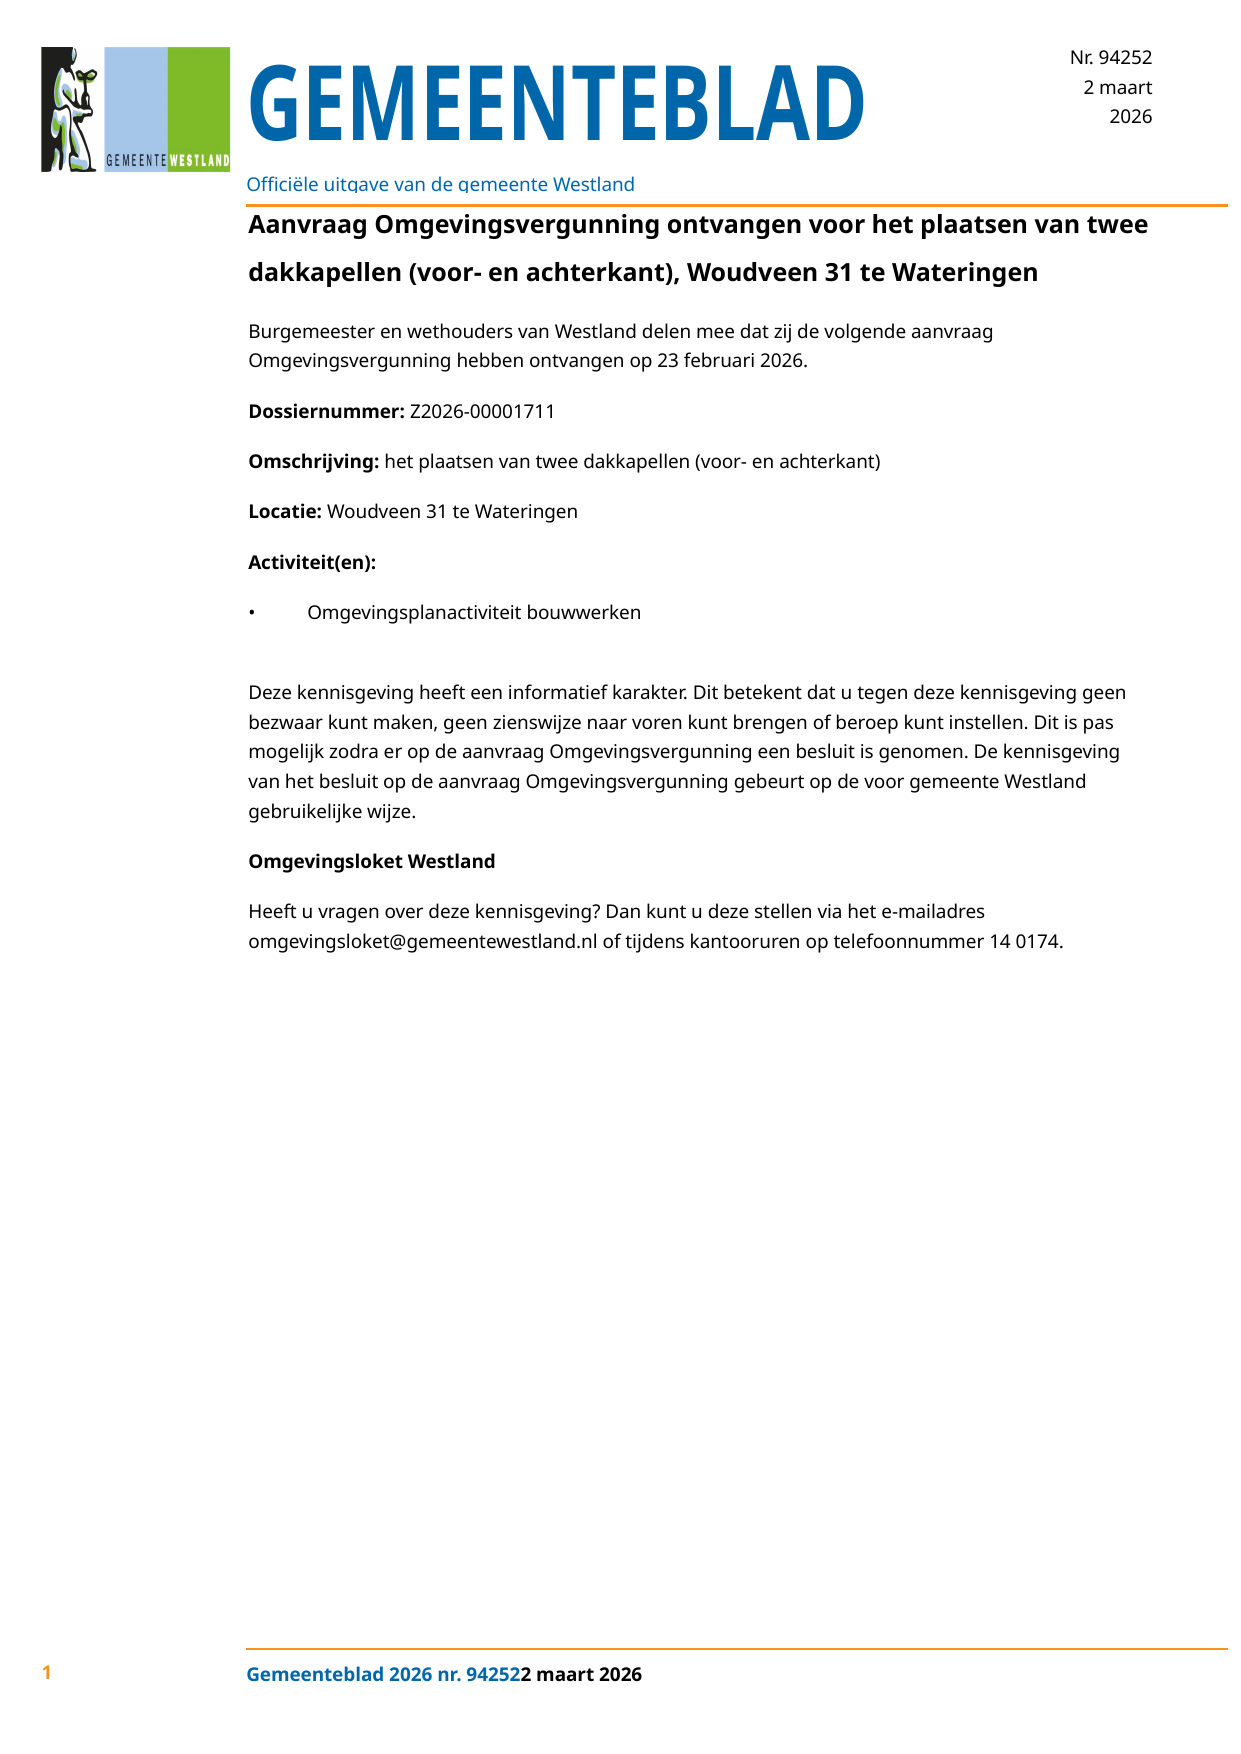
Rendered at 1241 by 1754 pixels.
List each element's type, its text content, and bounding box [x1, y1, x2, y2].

text Omgevingsloket Westland [248, 848, 1152, 874]
text Dossiernummer: Z2026-00001711 [248, 398, 1152, 424]
text Aanvraag Omgevingsvergunning ontvangen voor het plaatsen van twee dakkapellen (voor- en achterkant), Woudveen 31 te Wateringen [248, 207, 1152, 288]
text Heeft u vragen over deze kennisgeving? Dan kunt u deze stellen via het e-mailadres omgevingsloket@gemeentewestland.nl of tijdens kantooruren op telefoonnummer 14 0174. [248, 899, 1152, 954]
text Omschrijving: het plaatsen van twee dakkapellen (voor- en achterkant) [248, 448, 1152, 474]
text Burgemeester en wethouders van Westland delen mee dat zij de volgende aanvraag Omgevingsvergunning hebben ontvangen op 23 februari 2026. [248, 318, 1152, 373]
text Locatie: Woudveen 31 te Wateringen [248, 499, 1152, 524]
list Omgevingsplanactiviteit bouwwerken [248, 599, 1152, 625]
text Deze kennisgeving heeft een informatief karakter. Dit betekent dat u tegen deze kennisgeving geen bezwaar kunt maken, geen zienswijze naar voren kunt brengen of beroep kunt instellen. Dit is pas mogelijk zodra er op de aanvraag Omgevingsvergunning een besluit is genomen. De kennisgeving van het besluit op de aanvraag Omgevingsvergunning gebeurt op de voor gemeente Westland gebruikelijke wijze. [248, 679, 1152, 824]
picture [41, 47, 231, 172]
text Activiteit(en): [248, 549, 1152, 575]
